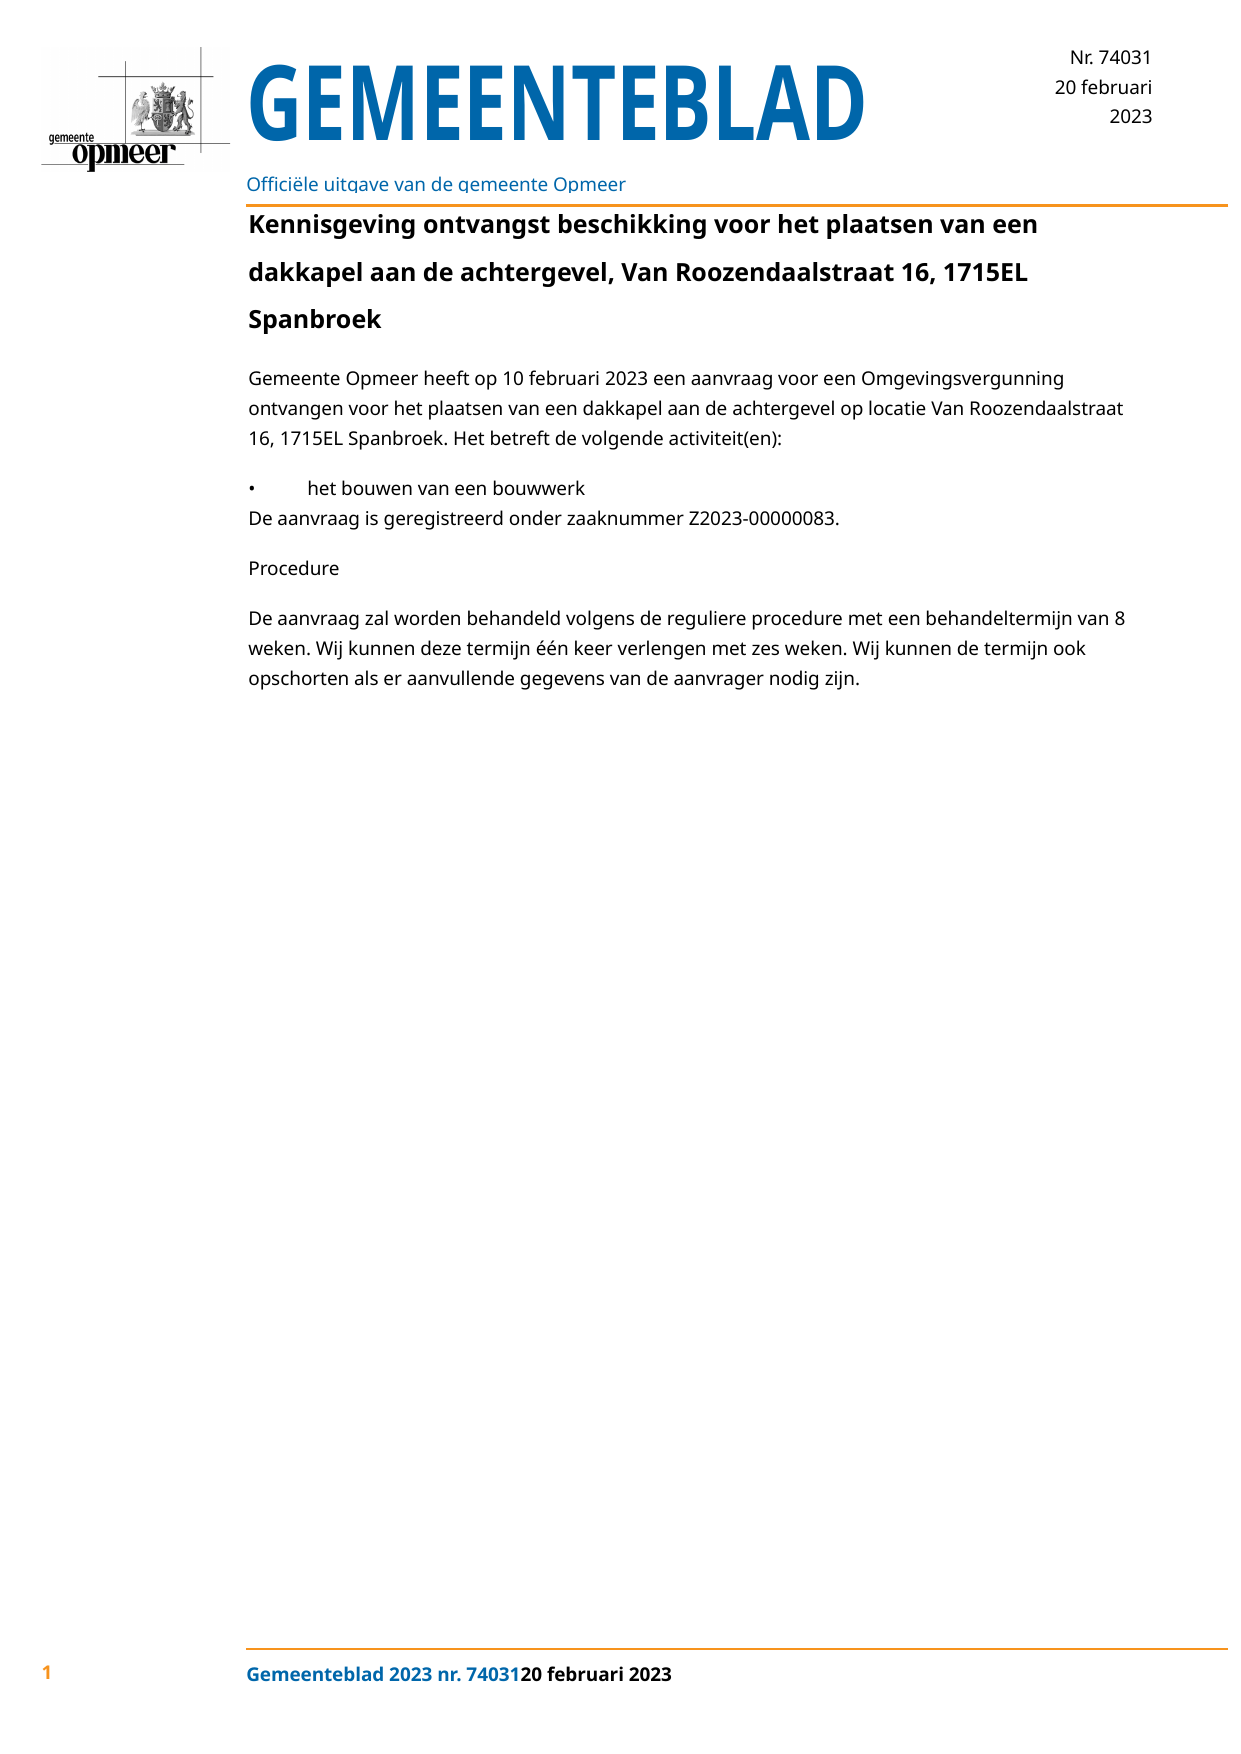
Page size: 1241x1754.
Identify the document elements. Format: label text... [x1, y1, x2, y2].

list het bouwen van een bouwwerk [248, 475, 1152, 501]
text De aanvraag zal worden behandeld volgens de reguliere procedure met een behandeltermijn van 8 weken. Wij kunnen deze termijn één keer verlengen met zes weken. Wij kunnen de termijn ook opschorten als er aanvullende gegevens van de aanvrager nodig zijn. [248, 606, 1152, 690]
text Gemeente Opmeer heeft op 10 februari 2023 een aanvraag voor een Omgevingsvergunning ontvangen voor het plaatsen van een dakkapel aan de achtergevel op locatie Van Roozendaalstraat 16, 1715EL Spanbroek. Het betreft de volgende activiteit(en): [248, 366, 1152, 450]
picture [41, 47, 231, 172]
text Kennisgeving ontvangst beschikking voor het plaatsen van een dakkapel aan de achtergevel, Van Roozendaalstraat 16, 1715EL Spanbroek [248, 207, 1152, 336]
text De aanvraag is geregistreerd onder zaaknummer Z2023-00000083. [248, 505, 1152, 530]
text Procedure [248, 555, 1152, 581]
